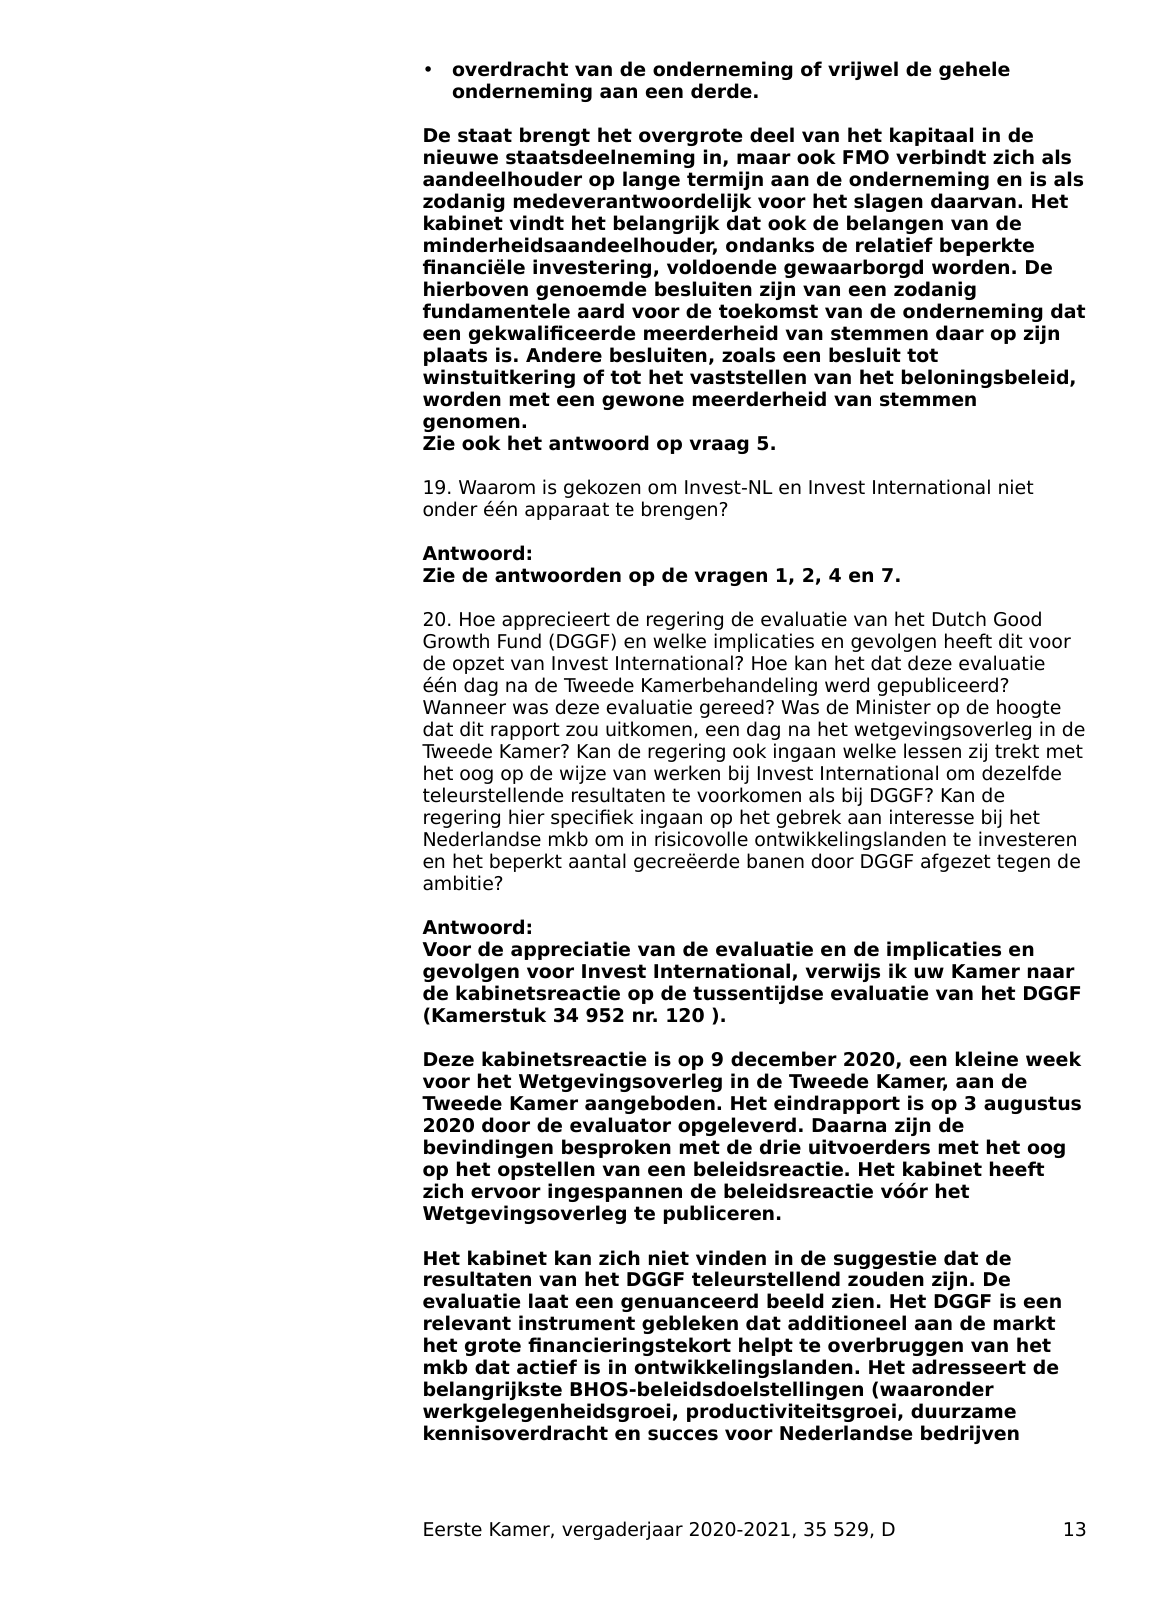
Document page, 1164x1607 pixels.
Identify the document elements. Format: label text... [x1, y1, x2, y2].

text 19. Waarom is gekozen om Invest-NL en Invest International niet onder één apparaat te brengen? [422, 477, 1087, 521]
text Antwoord: [422, 543, 1087, 565]
text • overdracht van de onderneming of vrijwel de gehele onderneming aan een derde. [422, 59, 1087, 103]
text 20. Hoe apprecieert de regering de evaluatie van het Dutch Good Growth Fund (DGGF) en welke implicaties en gevolgen heeft dit voor de opzet van Invest International? Hoe kan het dat deze evaluatie één dag na de Tweede Kamerbehandeling werd gepubliceerd? Wanneer was deze evaluatie gereed? Was de Minister op de hoogte dat dit rapport zou uitkomen, een dag na het wetgevingsoverleg in de Tweede Kamer? Kan de regering ook ingaan welke lessen zij trekt met het oog op de wijze van werken bij Invest International om dezelfde teleurstellende resultaten te voorkomen als bij DGGF? Kan de regering hier specifiek ingaan op het gebrek aan interesse bij het Nederlandse mkb om in risicovolle ontwikkelingslanden te investeren en het beperkt aantal gecreëerde banen door DGGF afgezet tegen de ambitie? [422, 609, 1087, 895]
text Antwoord: [422, 917, 1087, 939]
text Zie ook het antwoord op vraag 5. [422, 433, 1087, 455]
text Deze kabinetsreactie is op 9 december 2020, een kleine week voor het Wetgevingsoverleg in de Tweede Kamer, aan de Tweede Kamer aangeboden. Het eindrapport is op 3 augustus 2020 door de evaluator opgeleverd. Daarna zijn de bevindingen besproken met de drie uitvoerders met het oog op het opstellen van een beleidsreactie. Het kabinet heeft zich ervoor ingespannen de beleidsreactie vóór het Wetgevingsoverleg te publiceren. [422, 1049, 1087, 1225]
text Het kabinet kan zich niet vinden in de suggestie dat de resultaten van het DGGF teleurstellend zouden zijn. De evaluatie laat een genuanceerd beeld zien. Het DGGF is een relevant instrument gebleken dat additioneel aan de markt het grote financieringstekort helpt te overbruggen van het mkb dat actief is in ontwikkelingslanden. Het adresseert de belangrijkste BHOS-beleidsdoelstellingen (waaronder werkgelegenheidsgroei, productiviteitsgroei, duurzame kennisoverdracht en succes voor Nederlandse bedrijven [422, 1247, 1087, 1445]
text Zie de antwoorden op de vragen 1, 2, 4 en 7. [422, 565, 1087, 587]
text De staat brengt het overgrote deel van het kapitaal in de nieuwe staatsdeelneming in, maar ook FMO verbindt zich als aandeelhouder op lange termijn aan de onderneming en is als zodanig medeverantwoordelijk voor het slagen daarvan. Het kabinet vindt het belangrijk dat ook de belangen van de minderheidsaandeelhouder, ondanks de relatief beperkte financiële investering, voldoende gewaarborgd worden. De hierboven genoemde besluiten zijn van een zodanig fundamentele aard voor de toekomst van de onderneming dat een gekwalificeerde meerderheid van stemmen daar op zijn plaats is. Andere besluiten, zoals een besluit tot winstuitkering of tot het vaststellen van het beloningsbeleid, worden met een gewone meerderheid van stemmen genomen. [422, 125, 1087, 433]
text Voor de appreciatie van de evaluatie en de implicaties en gevolgen voor Invest International, verwijs ik uw Kamer naar de kabinetsreactie op de tussentijdse evaluatie van het DGGF (Kamerstuk 34 952 nr. 120 ). [422, 939, 1087, 1027]
